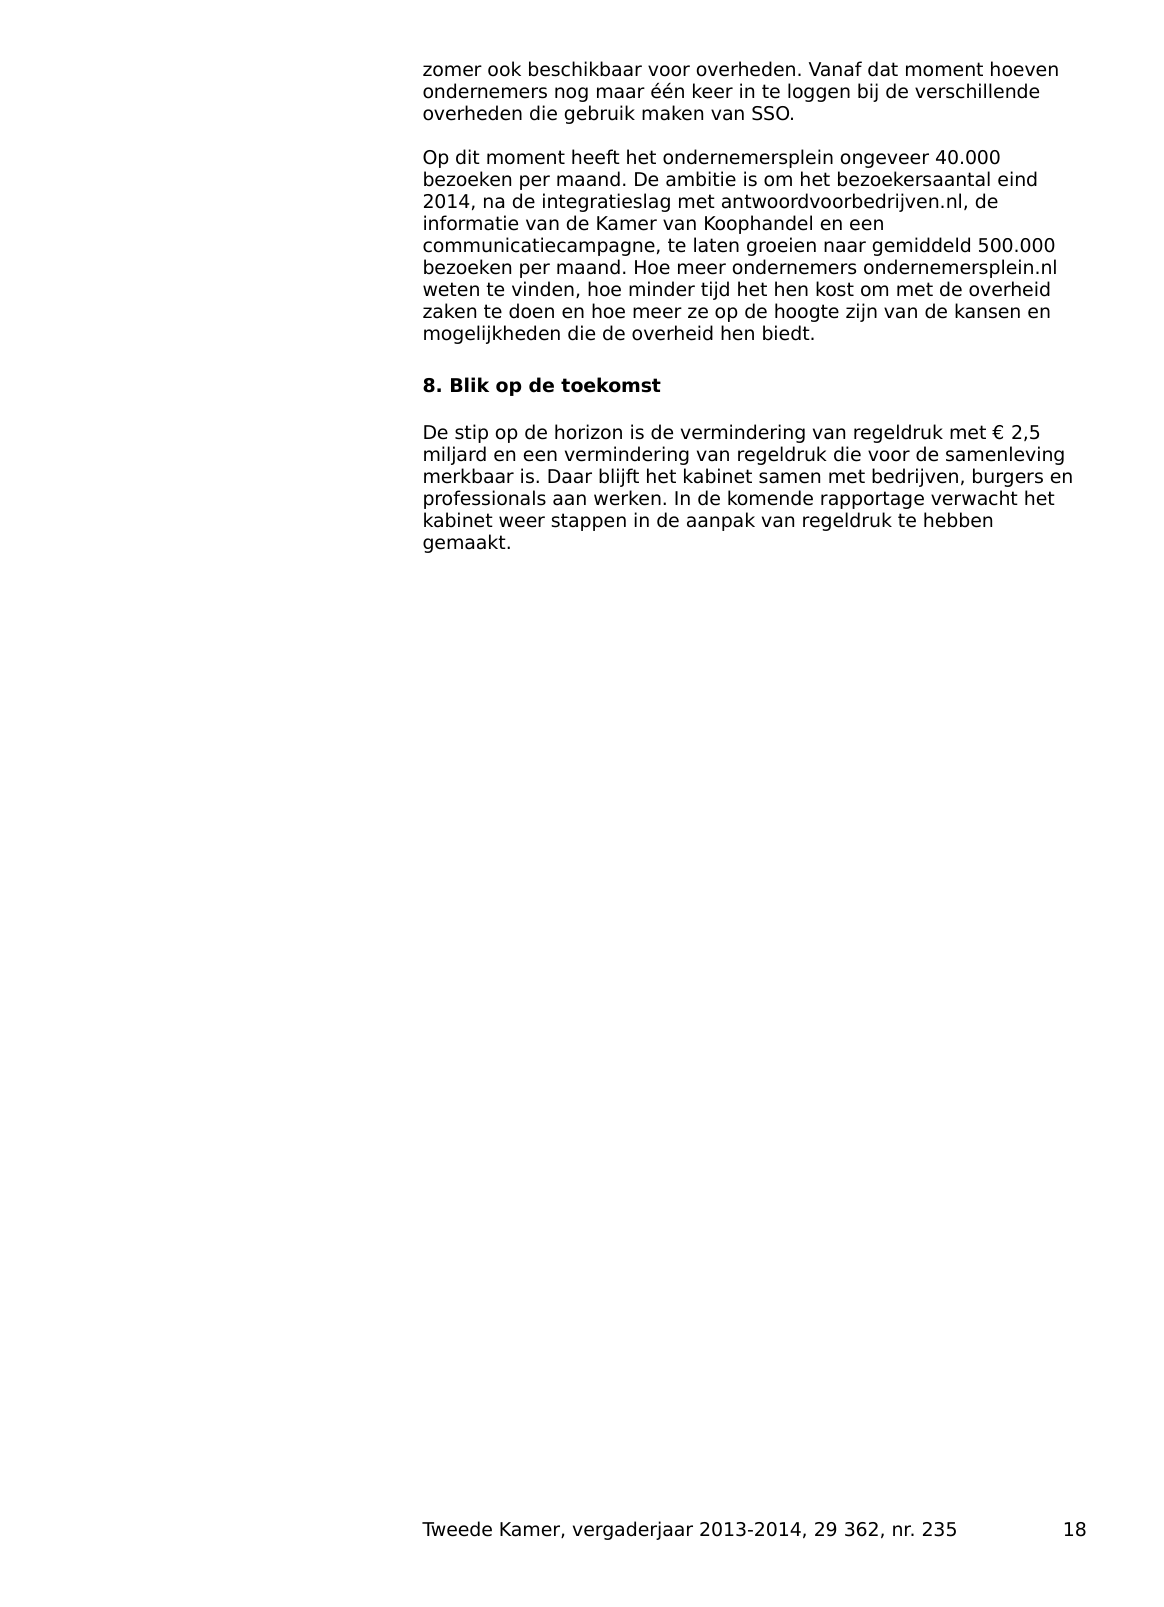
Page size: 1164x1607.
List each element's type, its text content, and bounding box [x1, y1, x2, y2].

text Op dit moment heeft het ondernemersplein ongeveer 40.000 bezoeken per maand. De ambitie is om het bezoekersaantal eind 2014, na de integratieslag met antwoordvoorbedrijven.nl, de informatie van de Kamer van Koophandel en een communicatiecampagne, te laten groeien naar gemiddeld 500.000 bezoeken per maand. Hoe meer ondernemers ondernemersplein.nl weten te vinden, hoe minder tijd het hen kost om met de overheid zaken te doen en hoe meer ze op de hoogte zijn van de kansen en mogelijkheden die de overheid hen biedt. [422, 147, 1087, 345]
text De stip op de horizon is de vermindering van regeldruk met € 2,5 miljard en een vermindering van regeldruk die voor de samenleving merkbaar is. Daar blijft het kabinet samen met bedrijven, burgers en professionals aan werken. In de komende rapportage verwacht het kabinet weer stappen in de aanpak van regeldruk te hebben gemaakt. [422, 422, 1087, 554]
text zomer ook beschikbaar voor overheden. Vanaf dat moment hoeven ondernemers nog maar één keer in te loggen bij de verschillende overheden die gebruik maken van SSO. [422, 59, 1087, 125]
subtitle 8. Blik op de toekomst [422, 375, 1087, 397]
